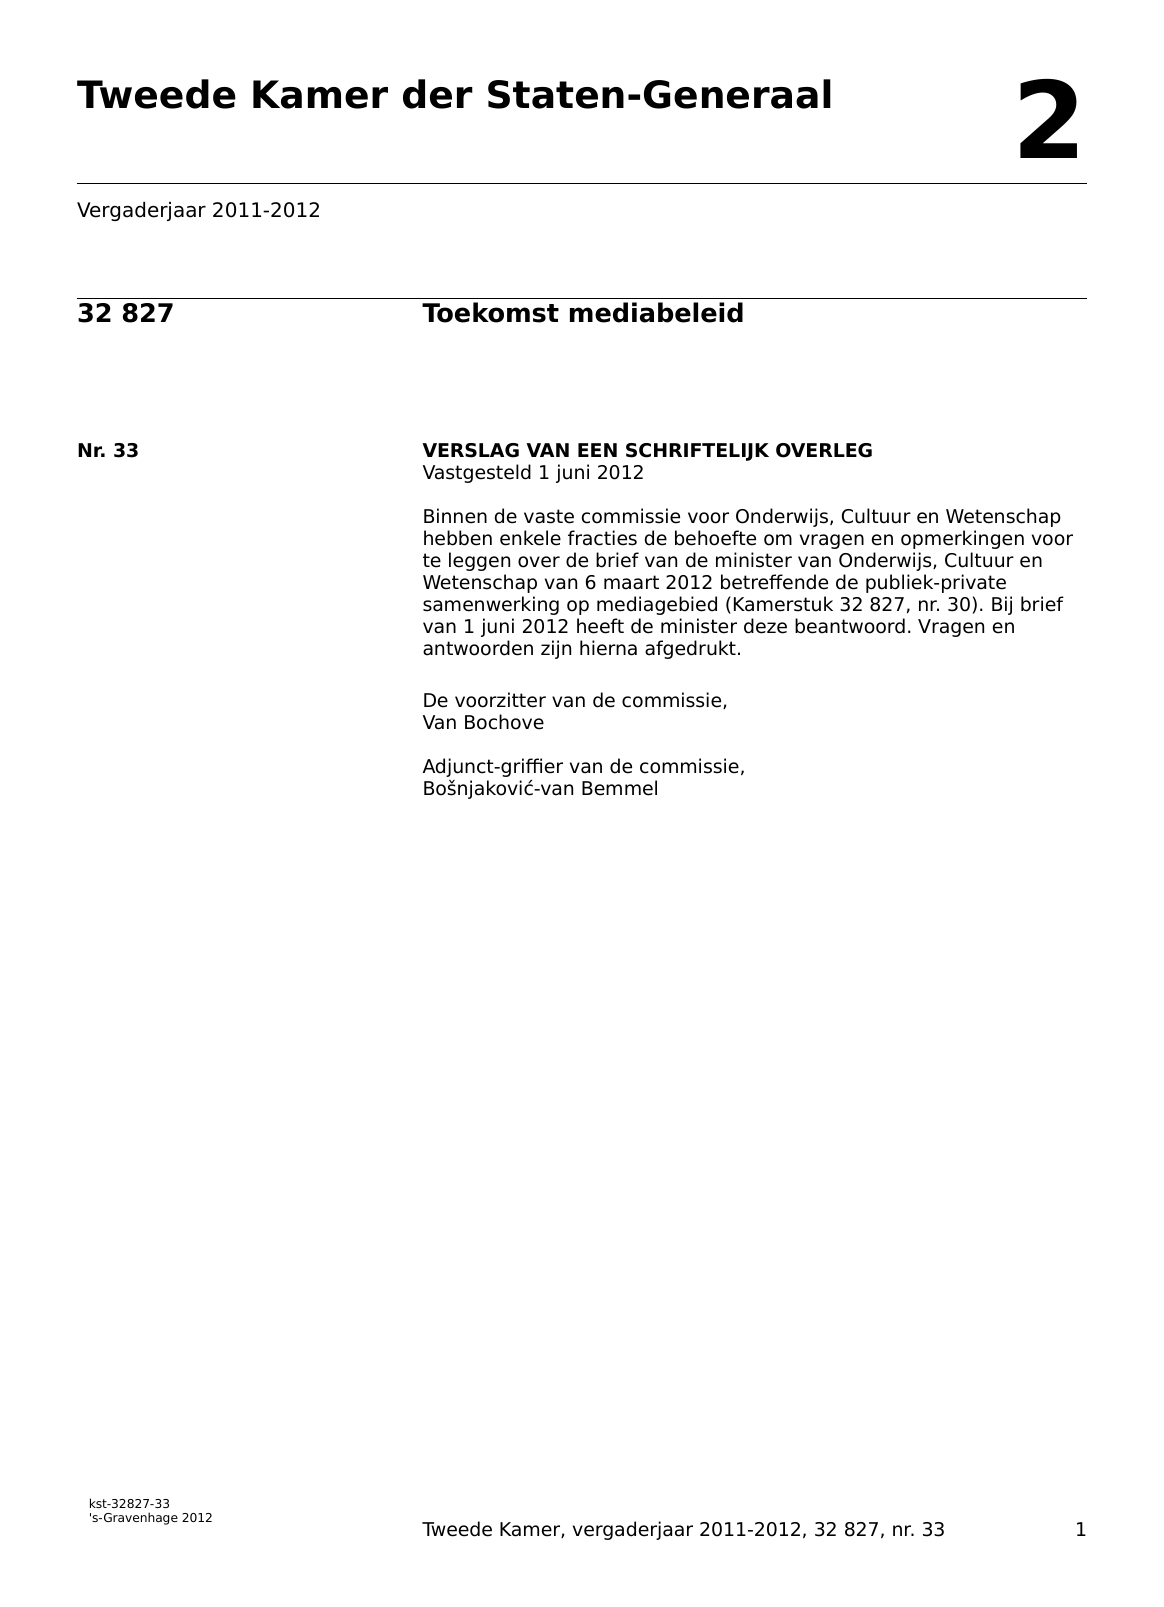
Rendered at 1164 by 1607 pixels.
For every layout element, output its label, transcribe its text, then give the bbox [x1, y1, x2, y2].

subtitle 32 827 Toekomst mediabeleid [77, 299, 1087, 329]
table_header Tweede Kamer der Staten-Generaal [77, 59, 886, 183]
text 's-Gravenhage 2012 [88, 1511, 323, 1525]
table_cell Vergaderjaar 2011-2012 [77, 184, 1087, 298]
text kst-32827-33 [88, 1497, 323, 1511]
text De voorzitter van de commissie, Van Bochove [422, 690, 1087, 734]
text Binnen de vaste commissie voor Onderwijs, Cultuur en Wetenschap hebben enkele fracties de behoefte om vragen en opmerkingen voor te leggen over de brief van de minister van Onderwijs, Cultuur en Wetenschap van 6 maart 2012 betreffende de publiek-private samenwerking op mediagebied (Kamerstuk 32 827, nr. 30). Bij brief van 1 juni 2012 heeft de minister deze beantwoord. Vragen en antwoorden zijn hierna afgedrukt. [422, 506, 1087, 660]
text Adjunct-griffier van de commissie, Bošnjaković-van Bemmel [422, 756, 1087, 800]
subtitle Nr. 33 VERSLAG VAN EEN SCHRIFTELIJK OVERLEG [77, 440, 1087, 462]
text Vastgesteld 1 juni 2012 [422, 462, 1087, 484]
table_header 2 [886, 59, 1087, 183]
